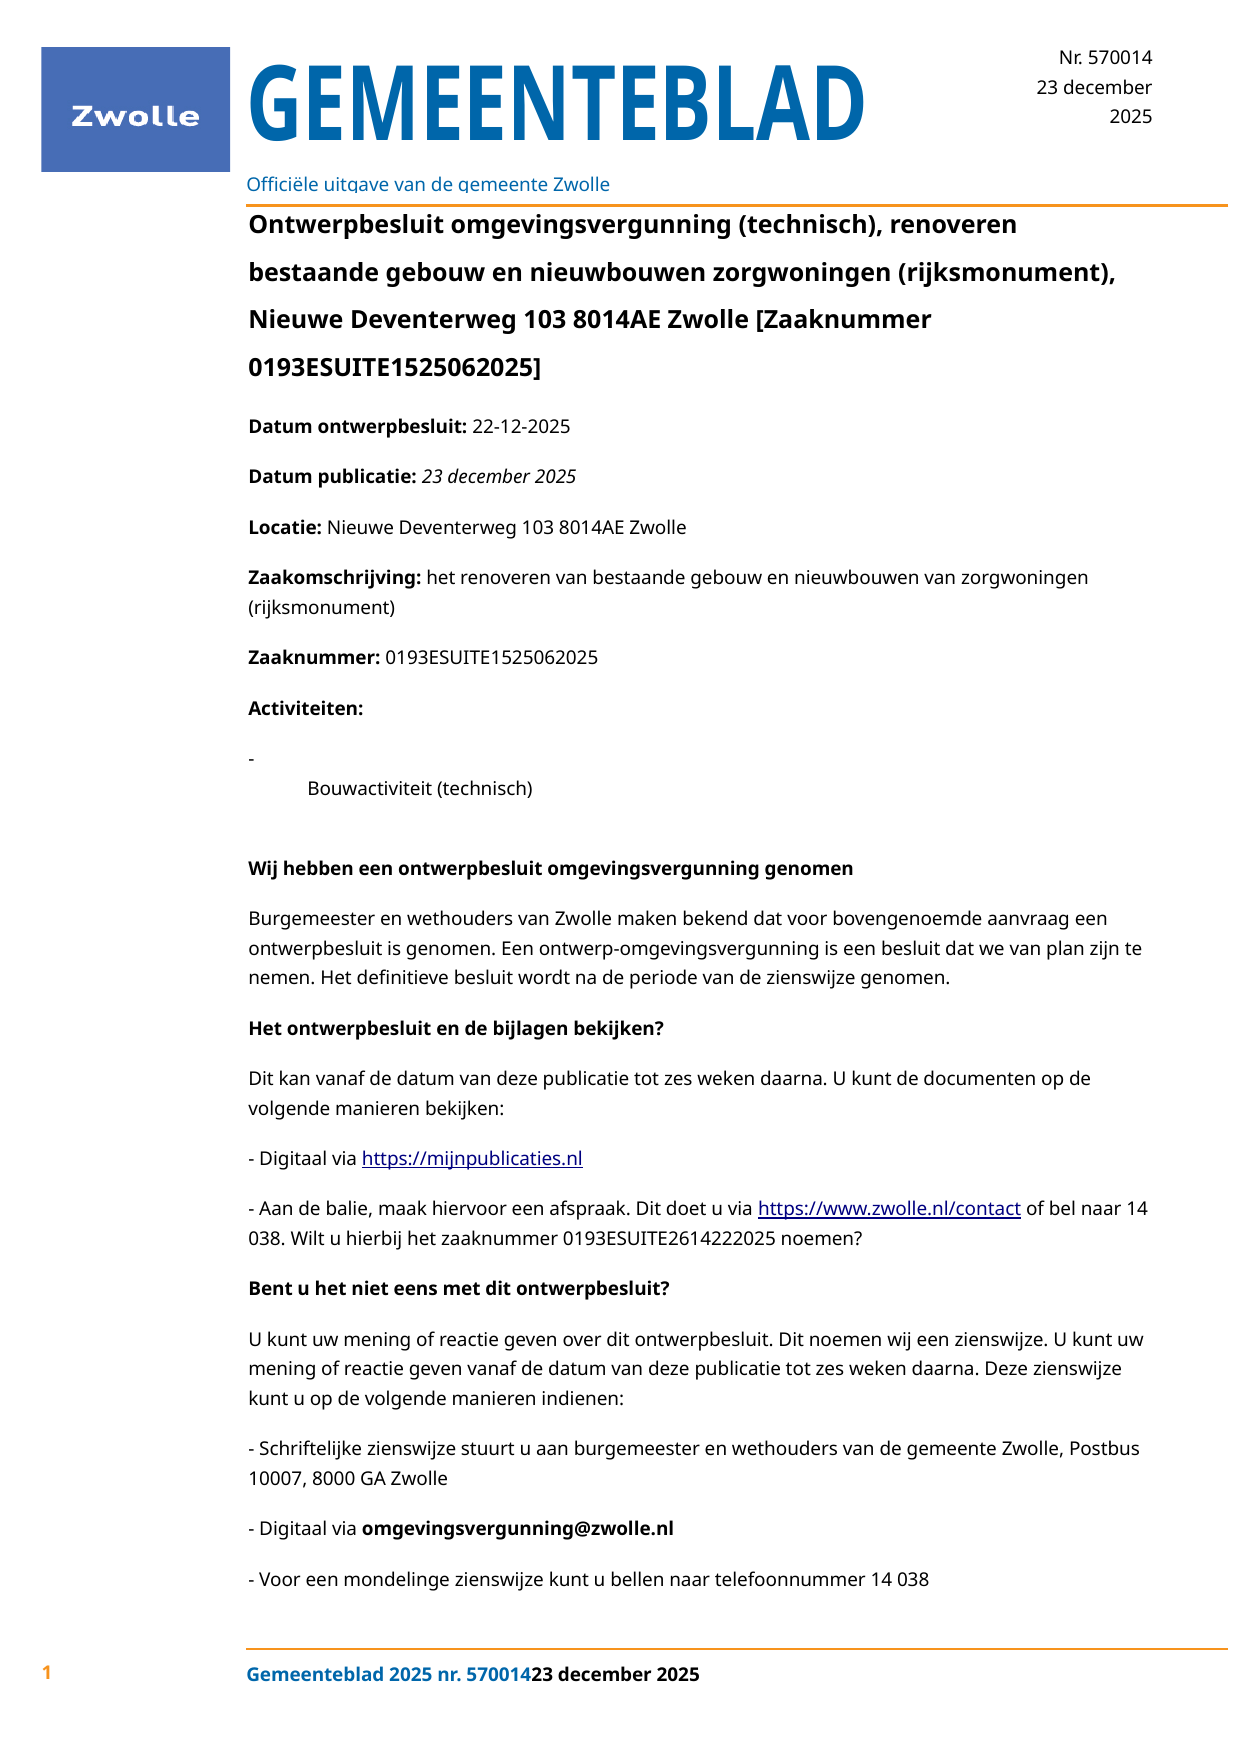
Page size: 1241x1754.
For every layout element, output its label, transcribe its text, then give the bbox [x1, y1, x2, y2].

text Burgemeester en wethouders van Zwolle maken bekend dat voor bovengenoemde aanvraag een ontwerpbesluit is genomen. Een ontwerp-omgevingsvergunning is een besluit dat we van plan zijn te nemen. Het definitieve besluit wordt na de periode van de zienswijze genomen. [248, 905, 1152, 990]
text - Aan de balie, maak hiervoor een afspraak. Dit doet u via https://www.zwolle.nl/contact of bel naar 14 038. Wilt u hierbij het zaaknummer 0193ESUITE2614222025 noemen? [248, 1196, 1152, 1251]
text Datum publicatie: 23 december 2025 [248, 463, 1152, 489]
text Locatie: Nieuwe Deventerweg 103 8014AE Zwolle [248, 514, 1152, 540]
text - Digitaal via https://mijnpublicaties.nl [248, 1145, 1152, 1171]
text Bent u het niet eens met dit ontwerpbesluit? [248, 1276, 1152, 1301]
text Wij hebben een ontwerpbesluit omgevingsvergunning genomen [248, 855, 1152, 881]
text Ontwerpbesluit omgevingsvergunning (technisch), renoveren bestaande gebouw en nieuwbouwen zorgwoningen (rijksmonument), Nieuwe Deventerweg 103 8014AE Zwolle [Zaaknummer 0193ESUITE1525062025] [248, 207, 1152, 384]
text Zaaknummer: 0193ESUITE1525062025 [248, 644, 1152, 670]
text Zaakomschrijving: het renoveren van bestaande gebouw en nieuwbouwen van zorgwoningen (rijksmonument) [248, 564, 1152, 620]
text Dit kan vanaf de datum van deze publicatie tot zes weken daarna. U kunt de documenten op de volgende manieren bekijken: [248, 1065, 1152, 1121]
text Het ontwerpbesluit en de bijlagen bekijken? [248, 1015, 1152, 1041]
text U kunt uw mening of reactie geven over dit ontwerpbesluit. Dit noemen wij een zienswijze. U kunt uw mening of reactie geven vanaf de datum van deze publicatie tot zes weken daarna. Deze zienswijze kunt u op de volgende manieren indienen: [248, 1326, 1152, 1411]
picture [41, 47, 231, 172]
text - Voor een mondelinge zienswijze kunt u bellen naar telefoonnummer 14 038 [248, 1566, 1152, 1592]
text Activiteiten: [248, 695, 1152, 721]
text Datum ontwerpbesluit: 22-12-2025 [248, 413, 1152, 439]
list Bouwactiviteit (technisch) [248, 775, 1152, 801]
text - Digitaal via omgevingsvergunning@zwolle.nl [248, 1516, 1152, 1541]
text - Schriftelijke zienswijze stuurt u aan burgemeester en wethouders van de gemeente Zwolle, Postbus 10007, 8000 GA Zwolle [248, 1436, 1152, 1491]
